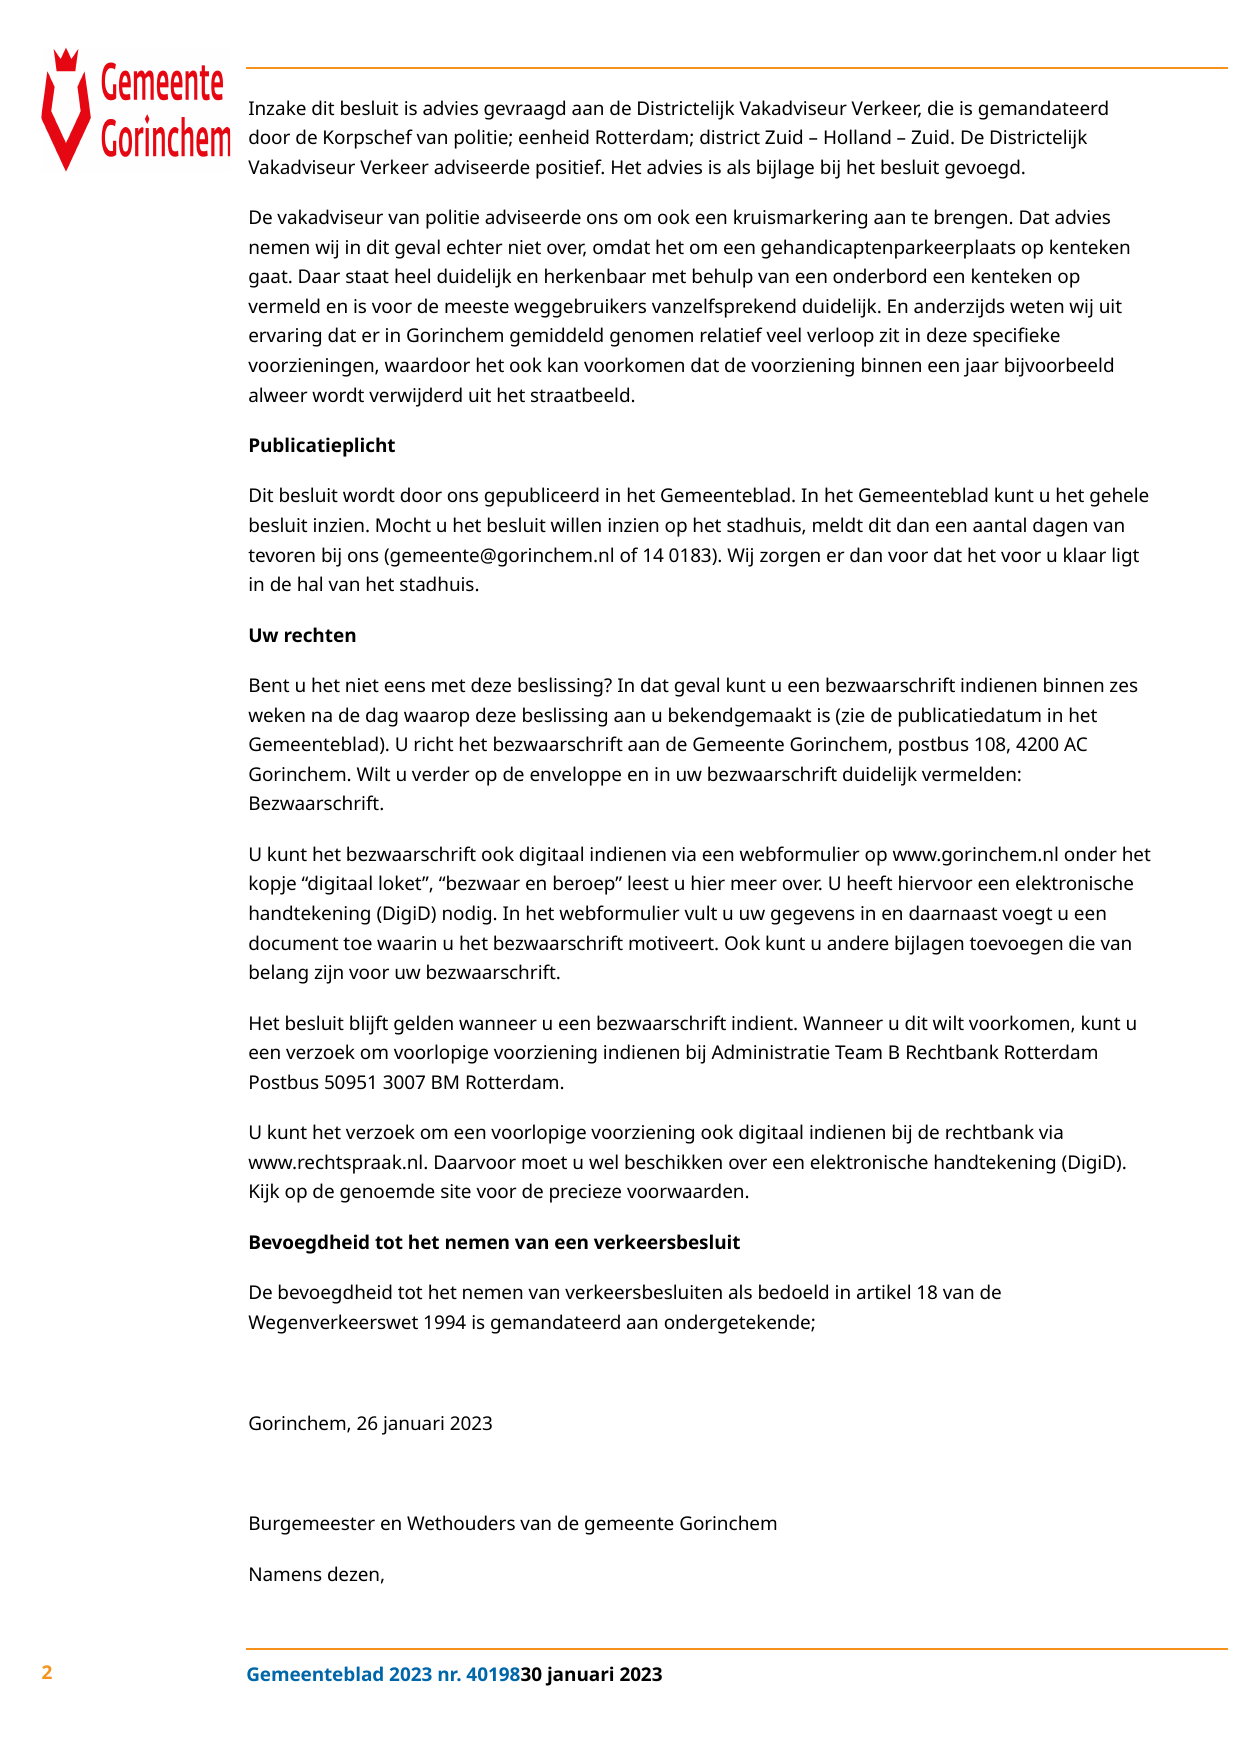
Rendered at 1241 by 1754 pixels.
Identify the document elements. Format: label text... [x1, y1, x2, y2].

text Dit besluit wordt door ons gepubliceerd in het Gemeenteblad. In het Gemeenteblad kunt u het gehele besluit inzien. Mocht u het besluit willen inzien op het stadhuis, meldt dit dan een aantal dagen van tevoren bij ons (gemeente@gorinchem.nl of 14 0183). Wij zorgen er dan voor dat het voor u klaar ligt in de hal van het stadhuis. [248, 483, 1152, 597]
picture [41, 47, 231, 172]
text Inzake dit besluit is advies gevraagd aan de Districtelijk Vakadviseur Verkeer, die is gemandateerd door de Korpschef van politie; eenheid Rotterdam; district Zuid – Holland – Zuid. De Districtelijk Vakadviseur Verkeer adviseerde positief. Het advies is als bijlage bij het besluit gevoegd. [248, 95, 1152, 180]
text Gorinchem, 26 januari 2023 [248, 1410, 1152, 1436]
text Uw rechten [248, 622, 1152, 648]
text De bevoegdheid tot het nemen van verkeersbesluiten als bedoeld in artikel 18 van de Wegenverkeerswet 1994 is gemandateerd aan ondergetekende; [248, 1279, 1152, 1335]
text Publicatieplicht [248, 432, 1152, 458]
text Bent u het niet eens met deze beslissing? In dat geval kunt u een bezwaarschrift indienen binnen zes weken na de dag waarop deze beslissing aan u bekendgemaakt is (zie de publicatiedatum in het Gemeenteblad). U richt het bezwaarschrift aan de Gemeente Gorinchem, postbus 108, 4200 AC Gorinchem. Wilt u verder op de enveloppe en in uw bezwaarschrift duidelijk vermelden: Bezwaarschrift. [248, 672, 1152, 816]
text U kunt het verzoek om een voorlopige voorziening ook digitaal indienen bij de rechtbank via www.rechtspraak.nl. Daarvoor moet u wel beschikken over een elektronische handtekening (DigiD). Kijk op de genoemde site voor de precieze voorwaarden. [248, 1119, 1152, 1204]
text U kunt het bezwaarschrift ook digitaal indienen via een webformulier op www.gorinchem.nl onder het kopje “digitaal loket”, “bezwaar en beroep” leest u hier meer over. U heeft hiervoor een elektronische handtekening (DigiD) nodig. In het webformulier vult u uw gegevens in en daarnaast voegt u een document toe waarin u het bezwaarschrift motiveert. Ook kunt u andere bijlagen toevoegen die van belang zijn voor uw bezwaarschrift. [248, 841, 1152, 985]
text Burgemeester en Wethouders van de gemeente Gorinchem [248, 1511, 1152, 1536]
text De vakadviseur van politie adviseerde ons om ook een kruismarkering aan te brengen. Dat advies nemen wij in dit geval echter niet over, omdat het om een gehandicaptenparkeerplaats op kenteken gaat. Daar staat heel duidelijk en herkenbaar met behulp van een onderbord een kenteken op vermeld en is voor de meeste weggebruikers vanzelfsprekend duidelijk. En anderzijds weten wij uit ervaring dat er in Gorinchem gemiddeld genomen relatief veel verloop zit in deze specifieke voorzieningen, waardoor het ook kan voorkomen dat de voorziening binnen een jaar bijvoorbeeld alweer wordt verwijderd uit het straatbeeld. [248, 204, 1152, 408]
text Bevoegdheid tot het nemen van een verkeersbesluit [248, 1229, 1152, 1255]
text Het besluit blijft gelden wanneer u een bezwaarschrift indient. Wanneer u dit wilt voorkomen, kunt u een verzoek om voorlopige voorziening indienen bij Administratie Team B Rechtbank Rotterdam Postbus 50951 3007 BM Rotterdam. [248, 1010, 1152, 1095]
text Namens dezen, [248, 1561, 1152, 1587]
